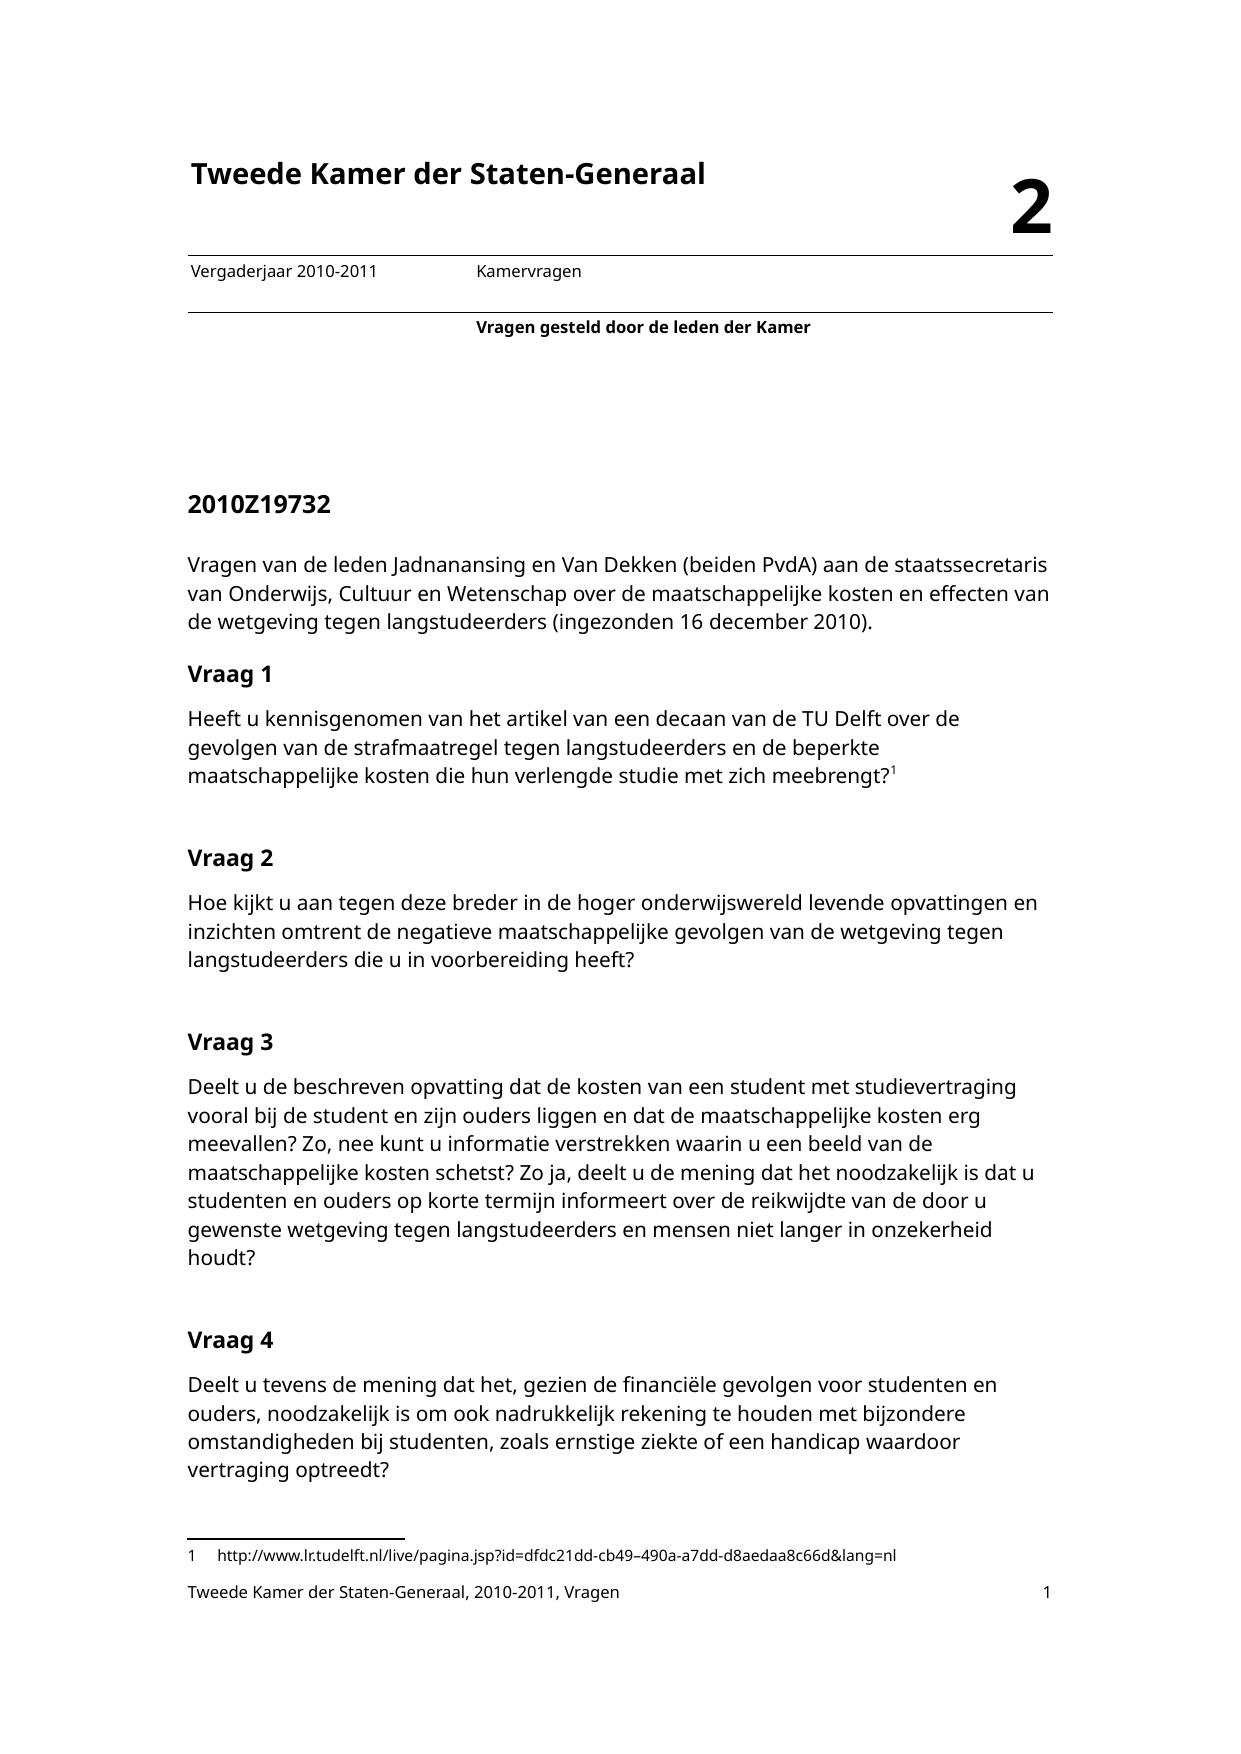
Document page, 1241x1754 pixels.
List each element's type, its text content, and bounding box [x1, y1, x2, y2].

table_cell Kamervragen [473, 256, 1053, 312]
subtitle Vraag 4 [187, 1324, 1053, 1355]
text 2010Z19732 [187, 487, 1053, 521]
table_header Tweede Kamer der Staten-Generaal [188, 150, 879, 255]
text Heeft u kennisgenomen van het artikel van een decaan van de TU Delft over de gevolgen van de strafmaatregel tegen langstudeerders en de beperkte maatschappelijke kosten die hun verlengde studie met zich meebrengt? [187, 704, 1053, 790]
text http://www.lr.tudelft.nl/live/pagina.jsp?id=dfdc21dd-cb49–490a-a7dd-d8aedaa8c66d&lang=nl [187, 1509, 1053, 1566]
text Hoe kijkt u aan tegen deze breder in de hoger onderwijswereld levende opvattingen en inzichten omtrent de negatieve maatschappelijke gevolgen van de wetgeving tegen langstudeerders die u in voorbereiding heeft? [187, 888, 1053, 974]
text Vragen van de leden Jadnanansing en Van Dekken (beiden PvdA) aan de staatssecretaris van Onderwijs, Cultuur en Wetenschap over de maatschappelijke kosten en effecten van de wetgeving tegen langstudeerders (ingezonden 16 december 2010). [187, 550, 1053, 636]
text Deelt u tevens de mening dat het, gezien de financiële gevolgen voor studenten en ouders, noodzakelijk is om ook nadrukkelijk rekening te houden met bijzondere omstandigheden bij studenten, zoals ernstige ziekte of een handicap waardoor vertraging optreedt? [187, 1370, 1053, 1484]
table_header 2 [880, 150, 1053, 255]
table_cell Vergaderjaar 2010-2011 [188, 256, 473, 312]
table_cell [188, 313, 473, 339]
table_cell Vragen gesteld door de leden der Kamer [473, 313, 1053, 339]
subtitle Vraag 2 [187, 842, 1053, 873]
subtitle Vraag 1 [187, 658, 1053, 689]
subtitle Vraag 3 [187, 1026, 1053, 1057]
text Deelt u de beschreven opvatting dat de kosten van een student met studievertraging vooral bij de student en zijn ouders liggen en dat de maatschappelijke kosten erg meevallen? Zo, nee kunt u informatie verstrekken waarin u een beeld van de maatschappelijke kosten schetst? Zo ja, deelt u de mening dat het noodzakelijk is dat u studenten en ouders op korte termijn informeert over de reikwijdte van de door u gewenste wetgeving tegen langstudeerders en mensen niet langer in onzekerheid houdt? [187, 1072, 1053, 1272]
